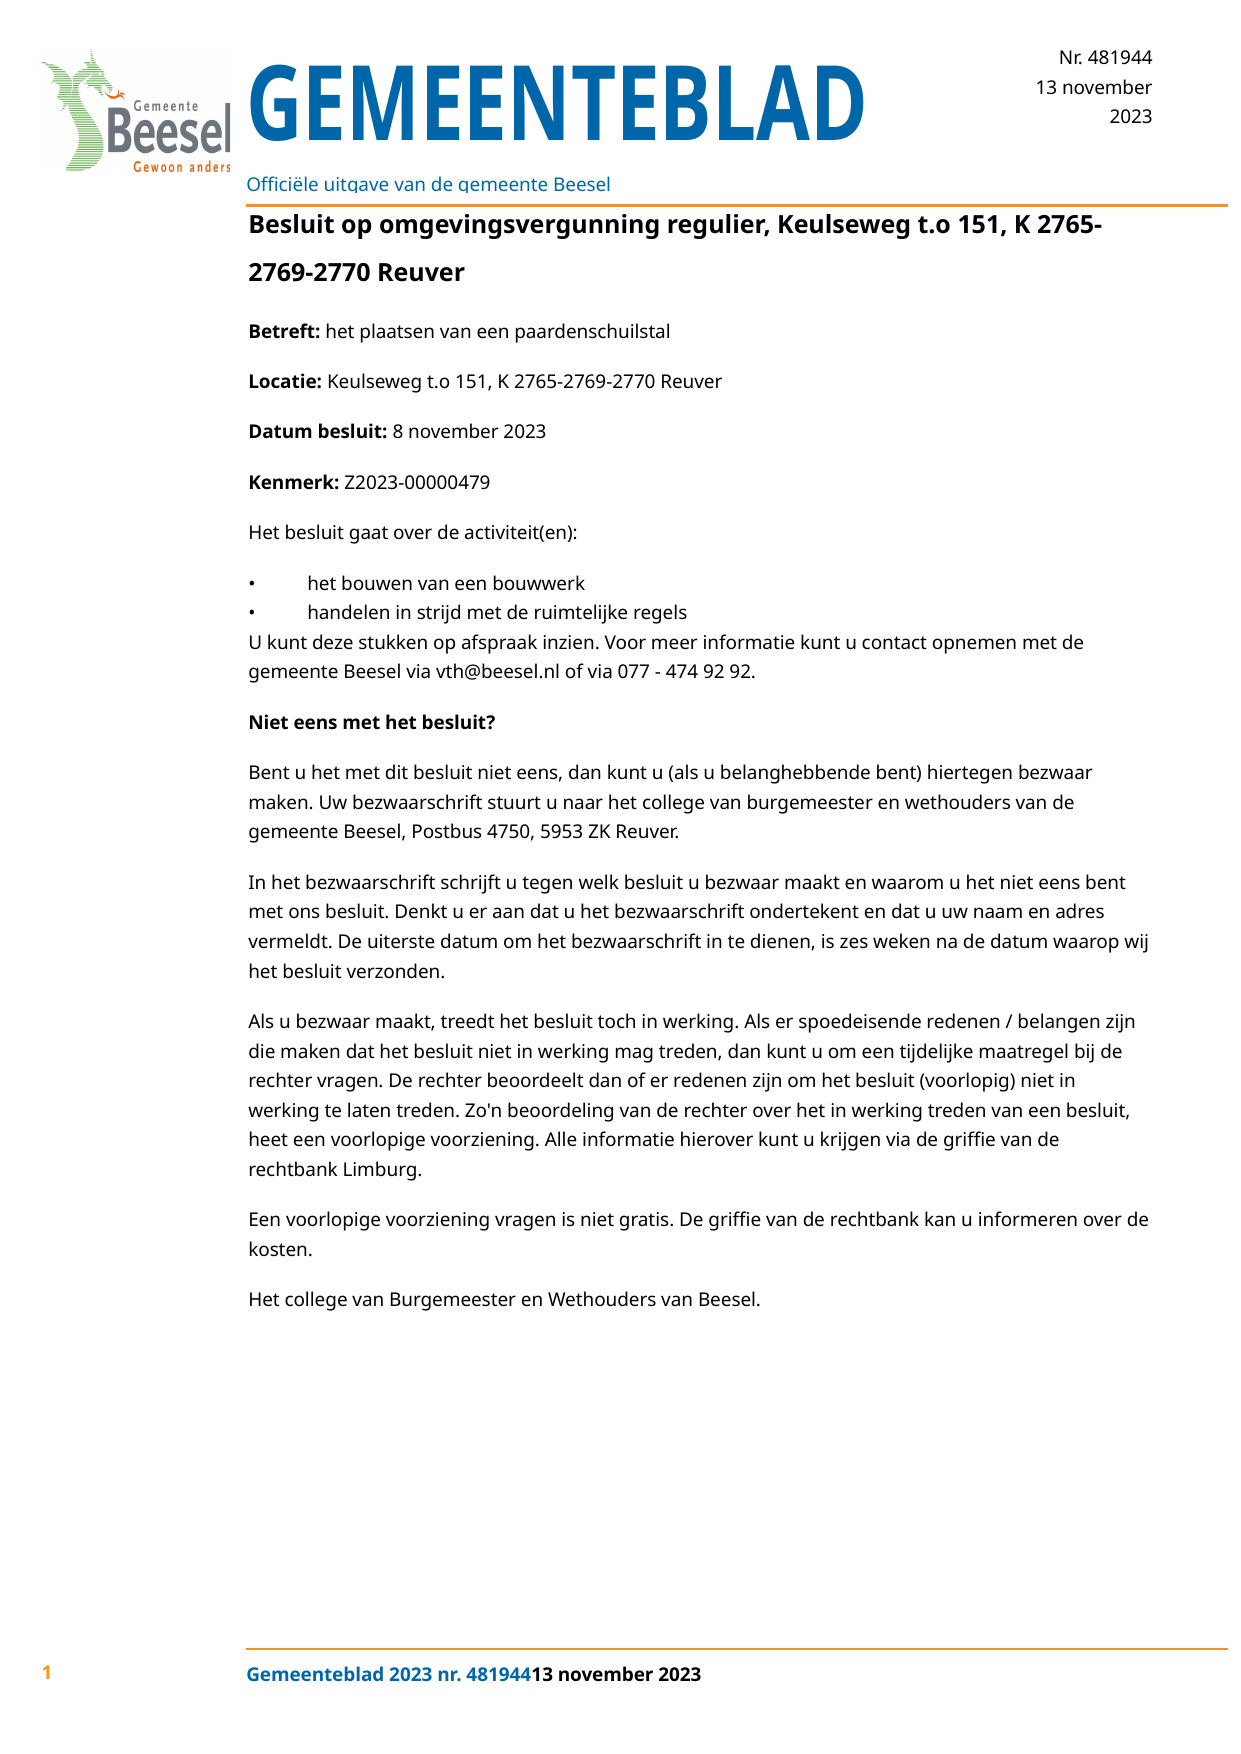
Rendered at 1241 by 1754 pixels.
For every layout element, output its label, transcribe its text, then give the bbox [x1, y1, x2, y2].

text Besluit op omgevingsvergunning regulier, Keulseweg t.o 151, K 2765-2769-2770 Reuver [248, 207, 1152, 288]
text Datum besluit: 8 november 2023 [248, 419, 1152, 444]
picture [41, 47, 231, 172]
list het bouwen van een bouwwerk [248, 570, 1152, 596]
text Het besluit gaat over de activiteit(en): [248, 519, 1152, 545]
text U kunt deze stukken op afspraak inzien. Voor meer informatie kunt u contact opnemen met de gemeente Beesel via vth@beesel.nl of via 077 - 474 92 92. [248, 629, 1152, 684]
text Bent u het met dit besluit niet eens, dan kunt u (als u belanghebbende bent) hiertegen bezwaar maken. Uw bezwaarschrift stuurt u naar het college van burgemeester en wethouders van de gemeente Beesel, Postbus 4750, 5953 ZK Reuver. [248, 759, 1152, 844]
text Het college van Burgemeester en Wethouders van Beesel. [248, 1287, 1152, 1312]
text Als u bezwaar maakt, treedt het besluit toch in werking. Als er spoedeisende redenen / belangen zijn die maken dat het besluit niet in werking mag treden, dan kunt u om een tijdelijke maatregel bij de rechter vragen. De rechter beoordeelt dan of er redenen zijn om het besluit (voorlopig) niet in werking te laten treden. Zo'n beoordeling van de rechter over het in werking treden van een besluit, heet een voorlopige voorziening. Alle informatie hierover kunt u krijgen via de griffie van de rechtbank Limburg. [248, 1008, 1152, 1182]
text Locatie: Keulseweg t.o 151, K 2765-2769-2770 Reuver [248, 368, 1152, 394]
text Kenmerk: Z2023-00000479 [248, 469, 1152, 495]
text In het bezwaarschrift schrijft u tegen welk besluit u bezwaar maakt en waarom u het niet eens bent met ons besluit. Denkt u er aan dat u het bezwaarschrift ondertekent en dat u uw naam en adres vermeldt. De uiterste datum om het bezwaarschrift in te dienen, is zes weken na de datum waarop wij het besluit verzonden. [248, 869, 1152, 984]
list handelen in strijd met de ruimtelijke regels [248, 599, 1152, 625]
text Niet eens met het besluit? [248, 709, 1152, 735]
text Een voorlopige voorziening vragen is niet gratis. De griffie van de rechtbank kan u informeren over de kosten. [248, 1207, 1152, 1262]
text Betreft: het plaatsen van een paardenschuilstal [248, 318, 1152, 344]
